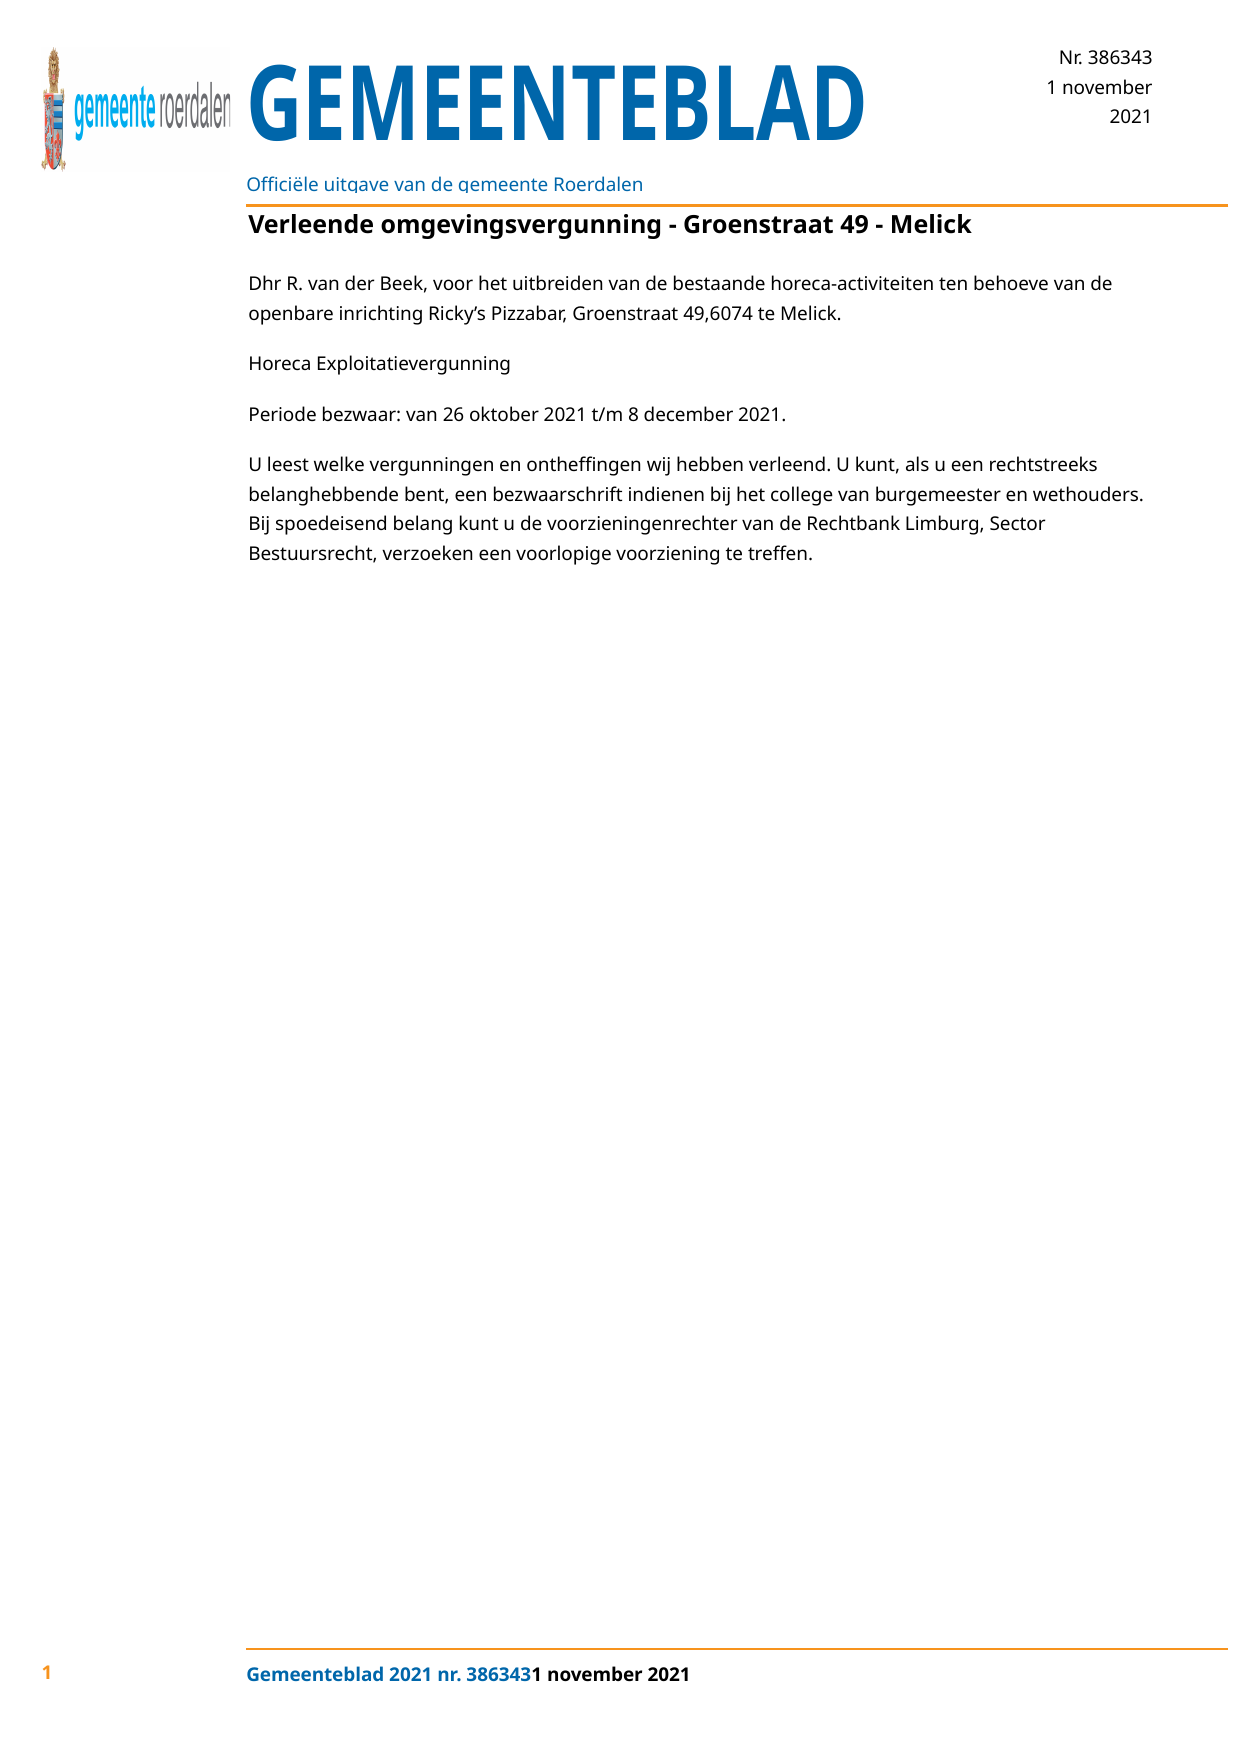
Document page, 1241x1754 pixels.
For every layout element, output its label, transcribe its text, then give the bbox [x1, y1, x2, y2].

text Periode bezwaar: van 26 oktober 2021 t/m 8 december 2021. [248, 401, 1152, 426]
picture [41, 47, 231, 172]
text Verleende omgevingsvergunning - Groenstraat 49 - Melick [248, 207, 1152, 241]
text Horeca Exploitatievergunning [248, 350, 1152, 376]
text Dhr R. van der Beek, voor het uitbreiden van de bestaande horeca-activiteiten ten behoeve van de openbare inrichting Ricky’s Pizzabar, Groenstraat 49,6074 te Melick. [248, 270, 1152, 326]
text U leest welke vergunningen en ontheffingen wij hebben verleend. U kunt, als u een rechtstreeks belanghebbende bent, een bezwaarschrift indienen bij het college van burgemeester en wethouders. Bij spoedeisend belang kunt u de voorzieningenrechter van de Rechtbank Limburg, Sector Bestuursrecht, verzoeken een voorlopige voorziening te treffen. [248, 451, 1152, 566]
